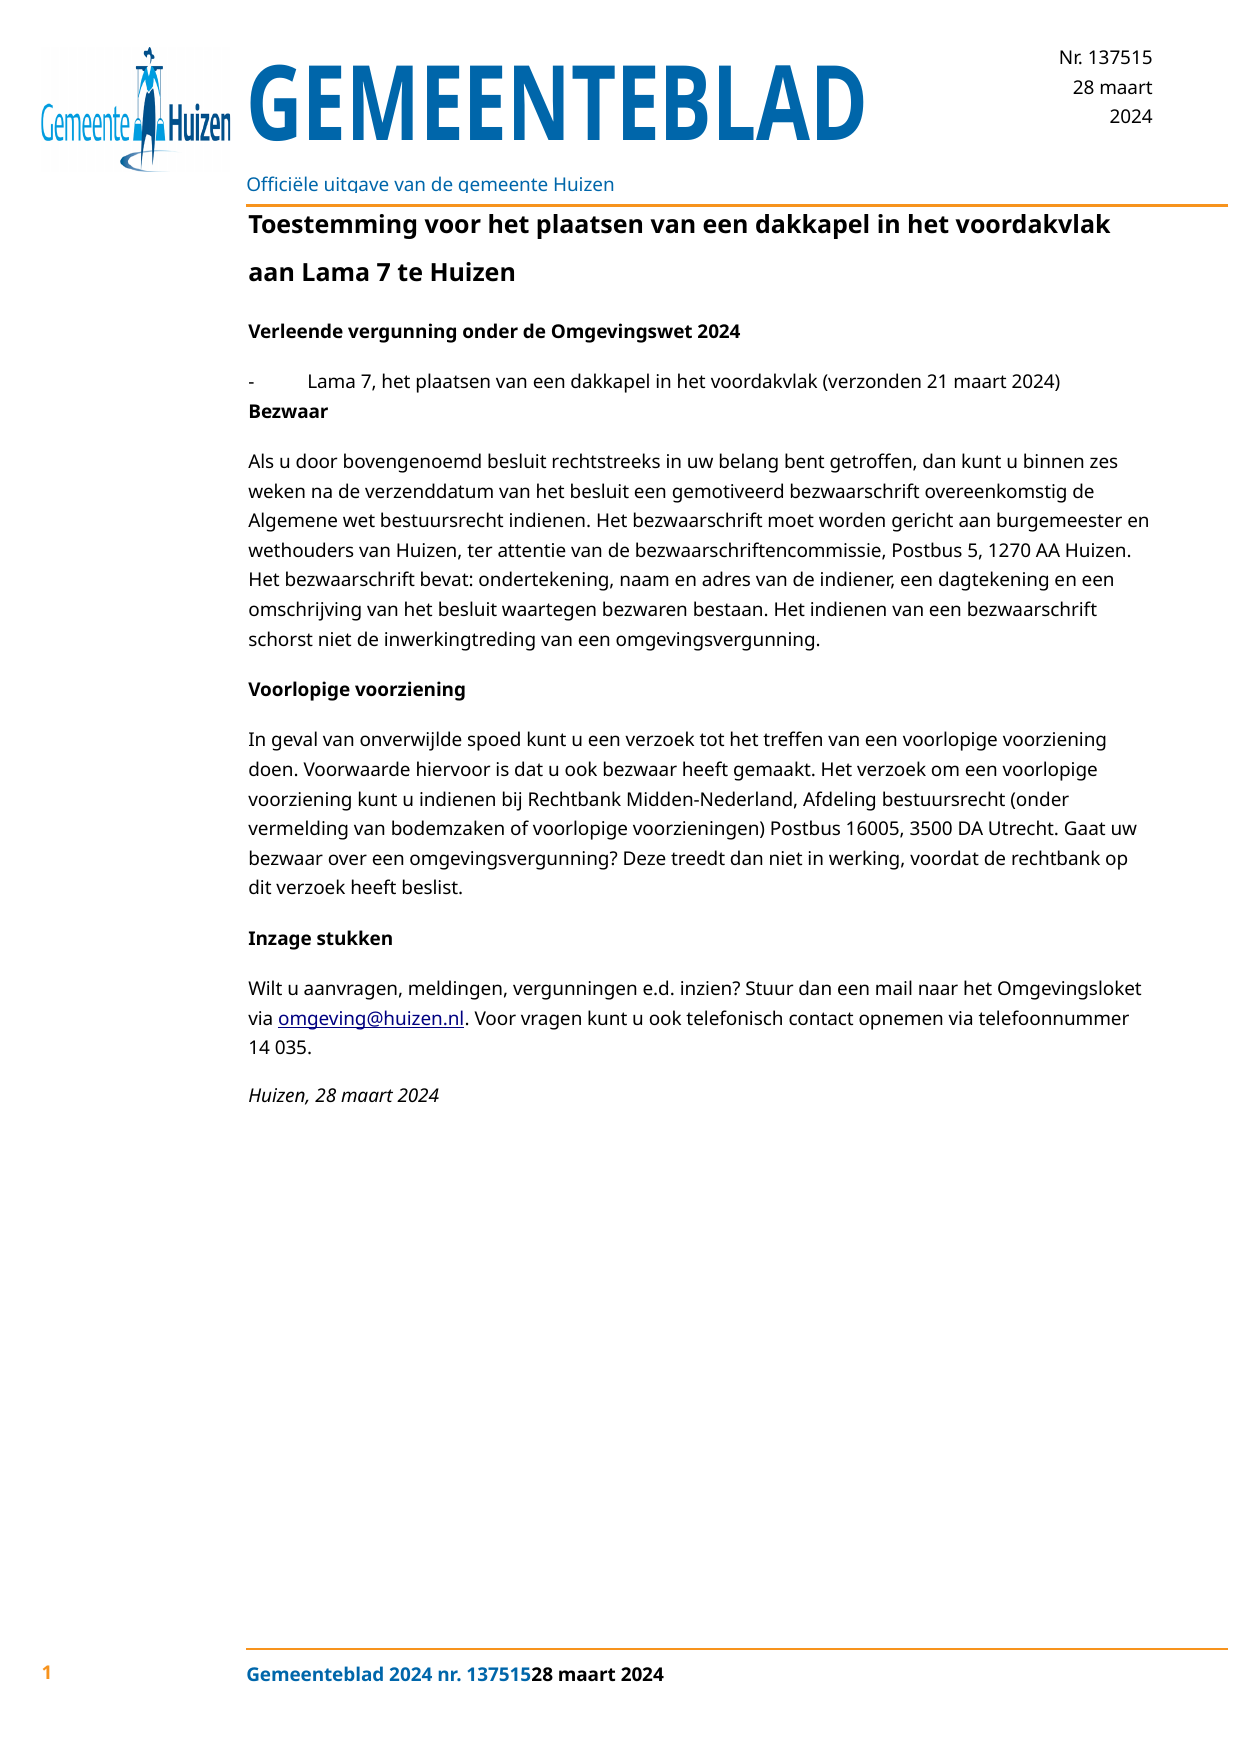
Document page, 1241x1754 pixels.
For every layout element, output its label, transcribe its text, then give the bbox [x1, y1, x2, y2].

picture [41, 47, 231, 172]
text Toestemming voor het plaatsen van een dakkapel in het voordakvlak aan Lama 7 te Huizen [248, 207, 1152, 288]
text Bezwaar [248, 398, 1152, 424]
text Als u door bovengenoemd besluit rechtstreeks in uw belang bent getroffen, dan kunt u binnen zes weken na de verzenddatum van het besluit een gemotiveerd bezwaarschrift overeenkomstig de Algemene wet bestuursrecht indienen. Het bezwaarschrift moet worden gericht aan burgemeester en wethouders van Huizen, ter attentie van de bezwaarschriftencommissie, Postbus 5, 1270 AA Huizen. Het bezwaarschrift bevat: ondertekening, naam en adres van de indiener, een dagtekening en een omschrijving van het besluit waartegen bezwaren bestaan. Het indienen van een bezwaarschrift schorst niet de inwerkingtreding van een omgevingsvergunning. [248, 448, 1152, 652]
text Huizen, 28 maart 2024 [248, 1082, 1152, 1108]
text Inzage stukken [248, 925, 1152, 951]
list Lama 7, het plaatsen van een dakkapel in het voordakvlak (verzonden 21 maart 2024) [248, 368, 1152, 394]
text Verleende vergunning onder de Omgevingswet 2024 [248, 318, 1152, 344]
text In geval van onverwijlde spoed kunt u een verzoek tot het treffen van een voorlopige voorziening doen. Voorwaarde hiervoor is dat u ook bezwaar heeft gemaakt. Het verzoek om een voorlopige voorziening kunt u indienen bij Rechtbank Midden-Nederland, Afdeling bestuursrecht (onder vermelding van bodemzaken of voorlopige voorzieningen) Postbus 16005, 3500 DA Utrecht. Gaat uw bezwaar over een omgevingsvergunning? Deze treedt dan niet in werking, voordat de rechtbank op dit verzoek heeft beslist. [248, 727, 1152, 900]
text Wilt u aanvragen, meldingen, vergunningen e.d. inzien? Stuur dan een mail naar het Omgevingsloket via omgeving@huizen.nl. Voor vragen kunt u ook telefonisch contact opnemen via telefoonnummer 14 035. [248, 975, 1152, 1060]
text Voorlopige voorziening [248, 676, 1152, 702]
